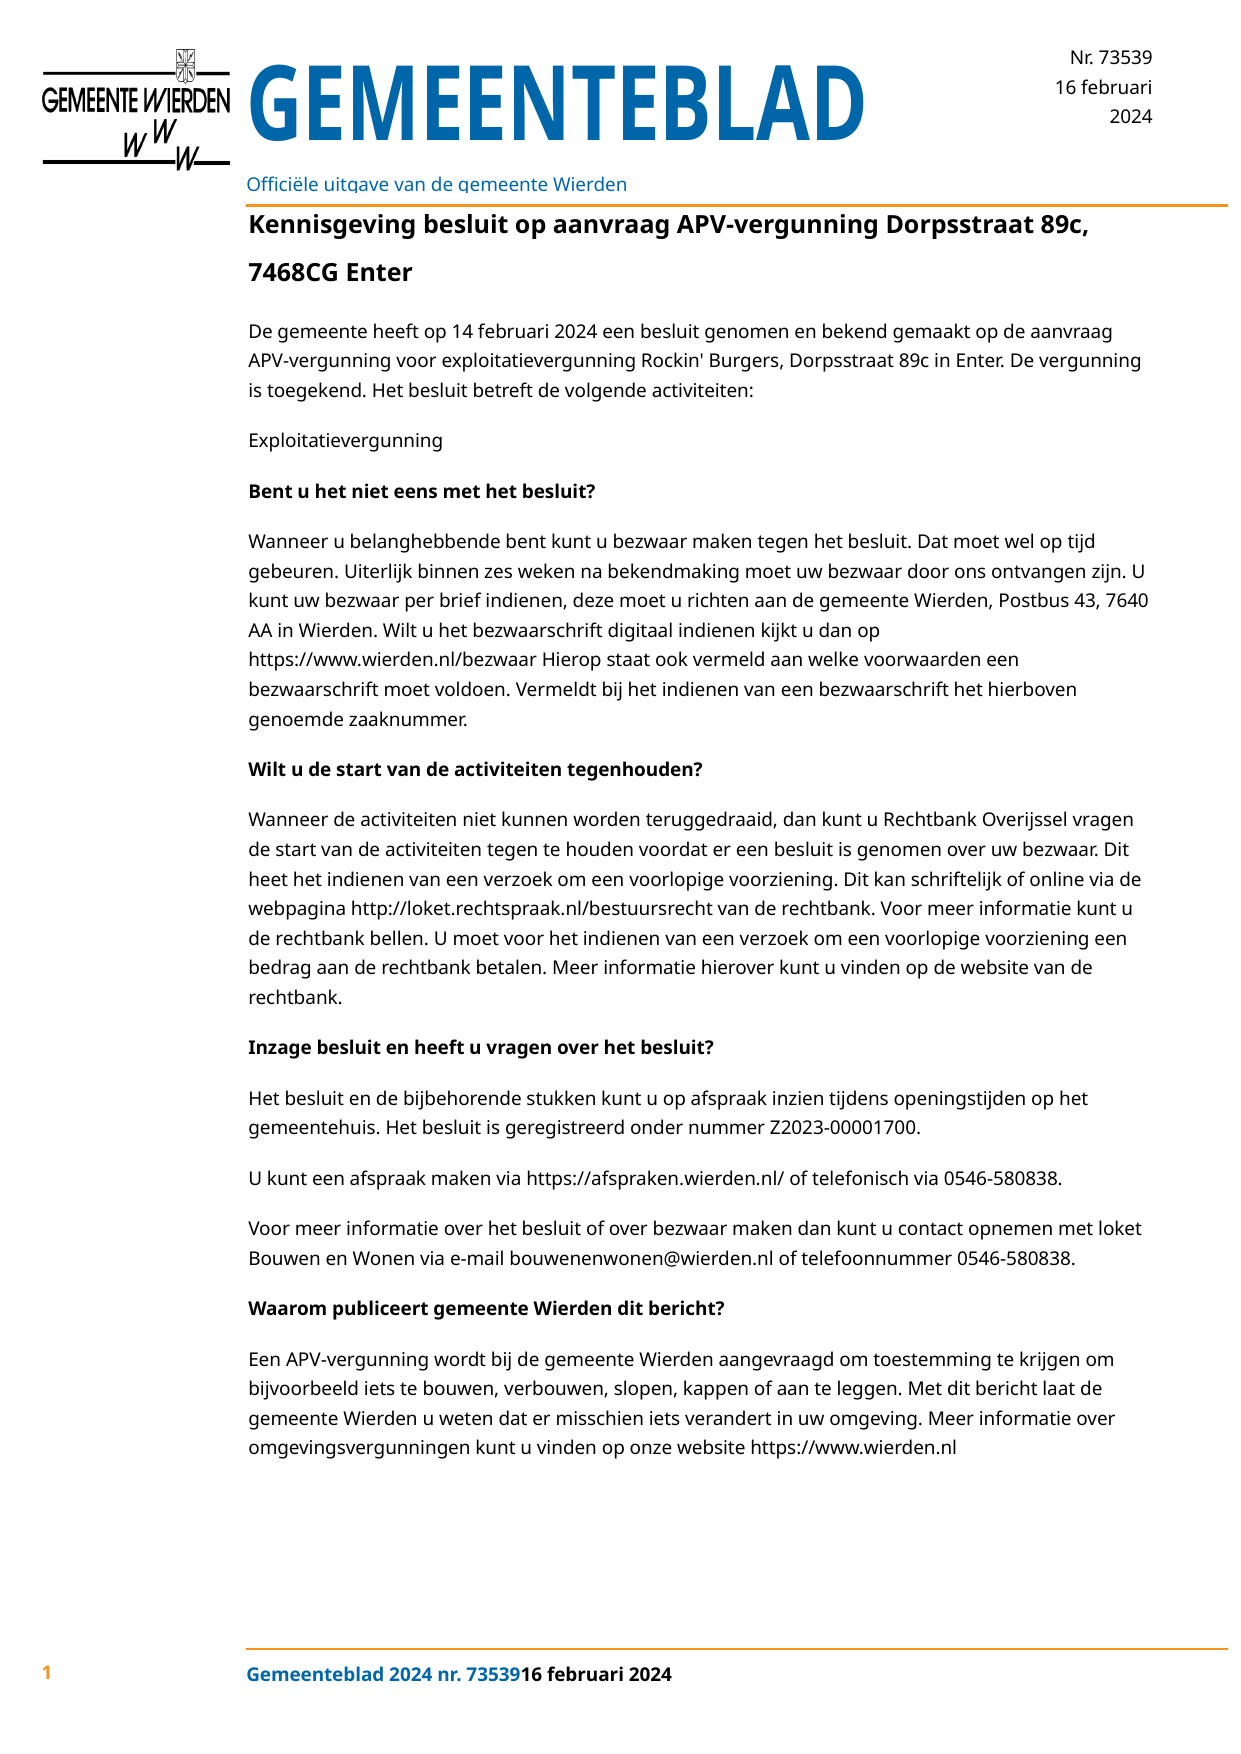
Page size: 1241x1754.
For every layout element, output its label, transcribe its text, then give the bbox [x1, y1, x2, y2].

text Het besluit en de bijbehorende stukken kunt u op afspraak inzien tijdens openingstijden op het gemeentehuis. Het besluit is geregistreerd onder nummer Z2023-00001700. [248, 1085, 1152, 1140]
text Wanneer de activiteiten niet kunnen worden teruggedraaid, dan kunt u Rechtbank Overijssel vragen de start van de activiteiten tegen te houden voordat er een besluit is genomen over uw bezwaar. Dit heet het indienen van een verzoek om een voorlopige voorziening. Dit kan schriftelijk of online via de webpagina http://loket.rechtspraak.nl/bestuursrecht van de rechtbank. Voor meer informatie kunt u de rechtbank bellen. U moet voor het indienen van een verzoek om een voorlopige voorziening een bedrag aan de rechtbank betalen. Meer informatie hierover kunt u vinden op de website van de rechtbank. [248, 807, 1152, 1010]
text U kunt een afspraak maken via https://afspraken.wierden.nl/ of telefonisch via 0546-580838. [248, 1165, 1152, 1191]
text De gemeente heeft op 14 februari 2024 een besluit genomen en bekend gemaakt op de aanvraag APV-vergunning voor exploitatievergunning Rockin' Burgers, Dorpsstraat 89c in Enter. De vergunning is toegekend. Het besluit betreft de volgende activiteiten: [248, 318, 1152, 403]
picture [41, 47, 231, 172]
text Inzage besluit en heeft u vragen over het besluit? [248, 1034, 1152, 1060]
text Wilt u de start van de activiteiten tegenhouden? [248, 756, 1152, 782]
text Voor meer informatie over het besluit of over bezwaar maken dan kunt u contact opnemen met loket Bouwen en Wonen via e-mail bouwenenwonen@wierden.nl of telefoonnummer 0546-580838. [248, 1215, 1152, 1271]
text Waarom publiceert gemeente Wierden dit bericht? [248, 1295, 1152, 1321]
text Een APV-vergunning wordt bij de gemeente Wierden aangevraagd om toestemming te krijgen om bijvoorbeeld iets te bouwen, verbouwen, slopen, kappen of aan te leggen. Met dit bericht laat de gemeente Wierden u weten dat er misschien iets verandert in uw omgeving. Meer informatie over omgevingsvergunningen kunt u vinden op onze website https://www.wierden.nl [248, 1346, 1152, 1460]
text Wanneer u belanghebbende bent kunt u bezwaar maken tegen het besluit. Dat moet wel op tijd gebeuren. Uiterlijk binnen zes weken na bekendmaking moet uw bezwaar door ons ontvangen zijn. U kunt uw bezwaar per brief indienen, deze moet u richten aan de gemeente Wierden, Postbus 43, 7640 AA in Wierden. Wilt u het bezwaarschrift digitaal indienen kijkt u dan op https://www.wierden.nl/bezwaar Hierop staat ook vermeld aan welke voorwaarden een bezwaarschrift moet voldoen. Vermeldt bij het indienen van een bezwaarschrift het hierboven genoemde zaaknummer. [248, 528, 1152, 732]
text Bent u het niet eens met het besluit? [248, 478, 1152, 504]
text Kennisgeving besluit op aanvraag APV-vergunning Dorpsstraat 89c, 7468CG Enter [248, 207, 1152, 288]
text Exploitatievergunning [248, 427, 1152, 453]
